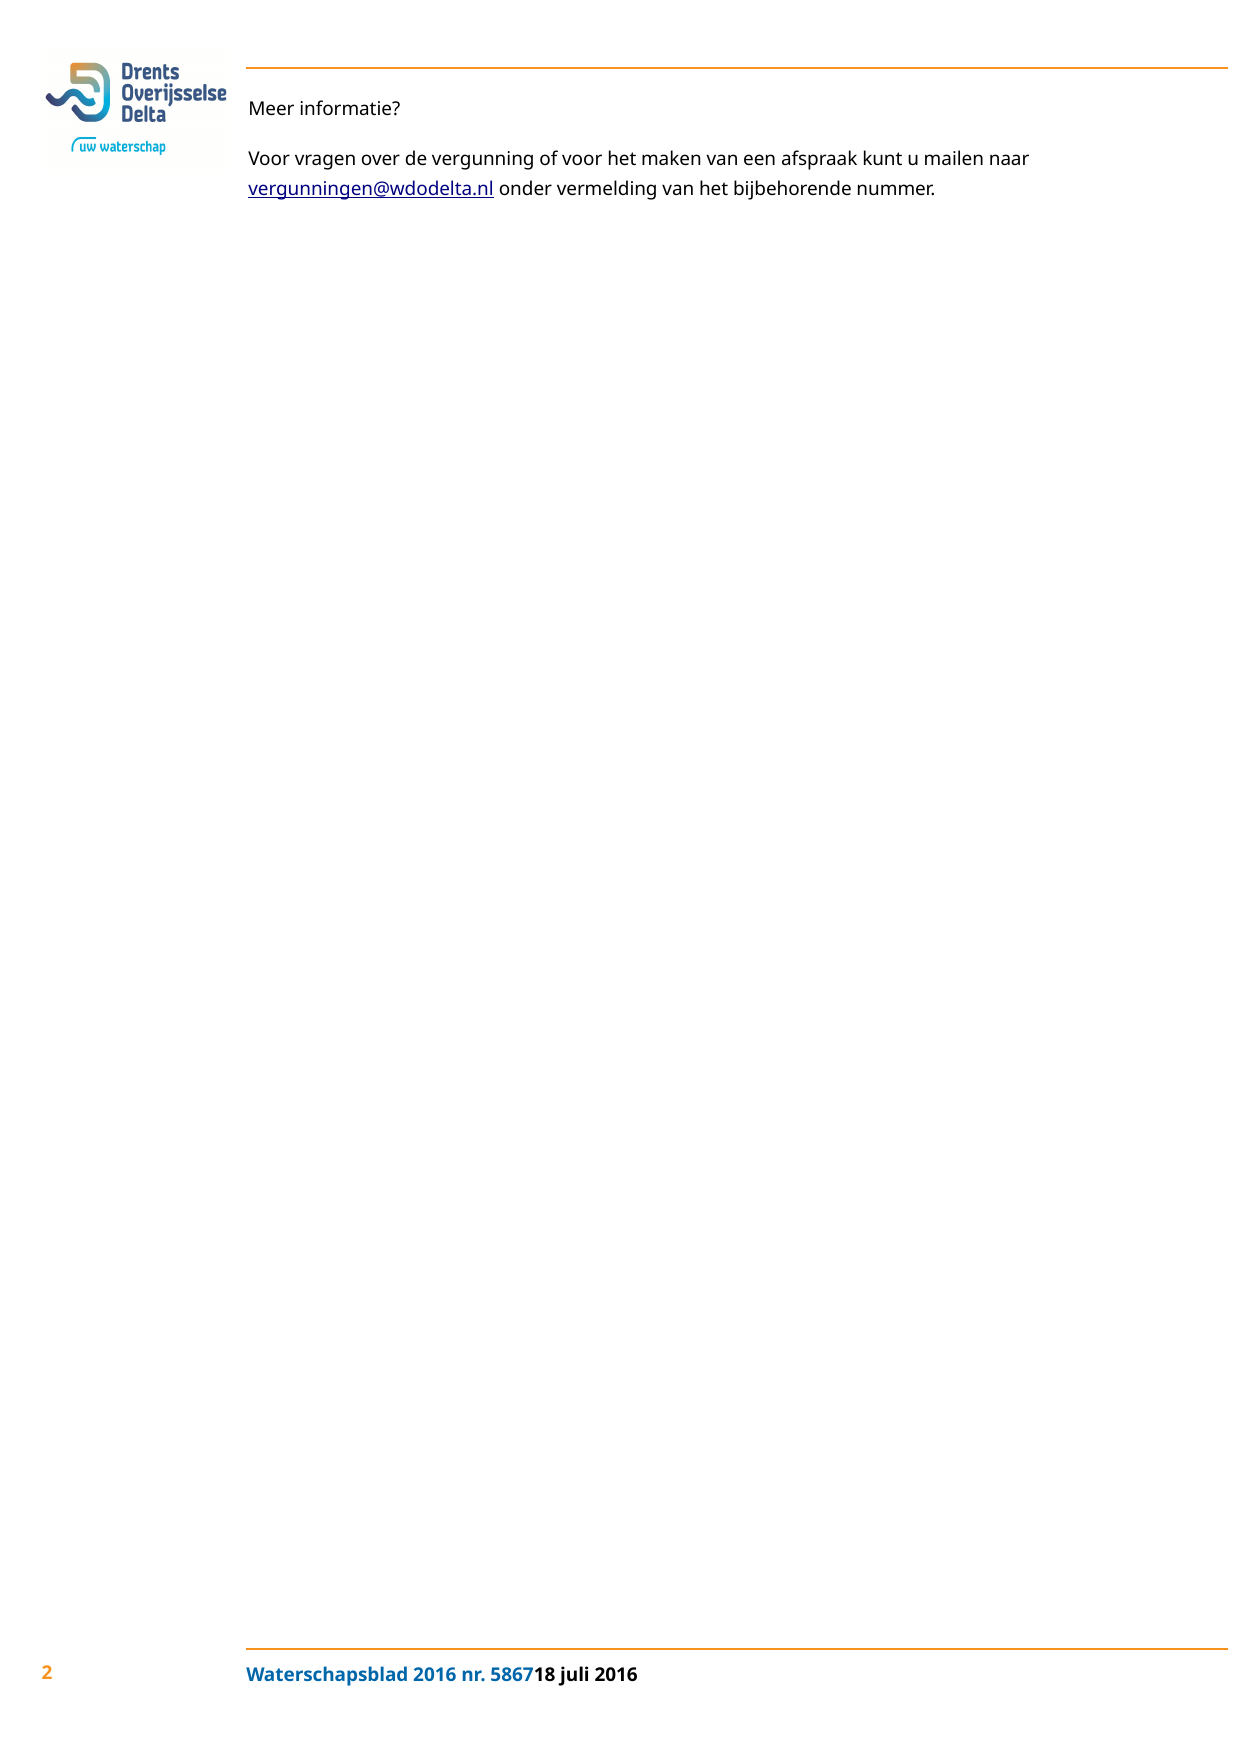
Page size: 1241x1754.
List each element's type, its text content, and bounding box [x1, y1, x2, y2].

text Meer informatie? [248, 95, 1152, 121]
picture [41, 47, 231, 172]
text Voor vragen over de vergunning of voor het maken van een afspraak kunt u mailen naar vergunningen@wdodelta.nl onder vermelding van het bijbehorende nummer. [248, 145, 1152, 201]
